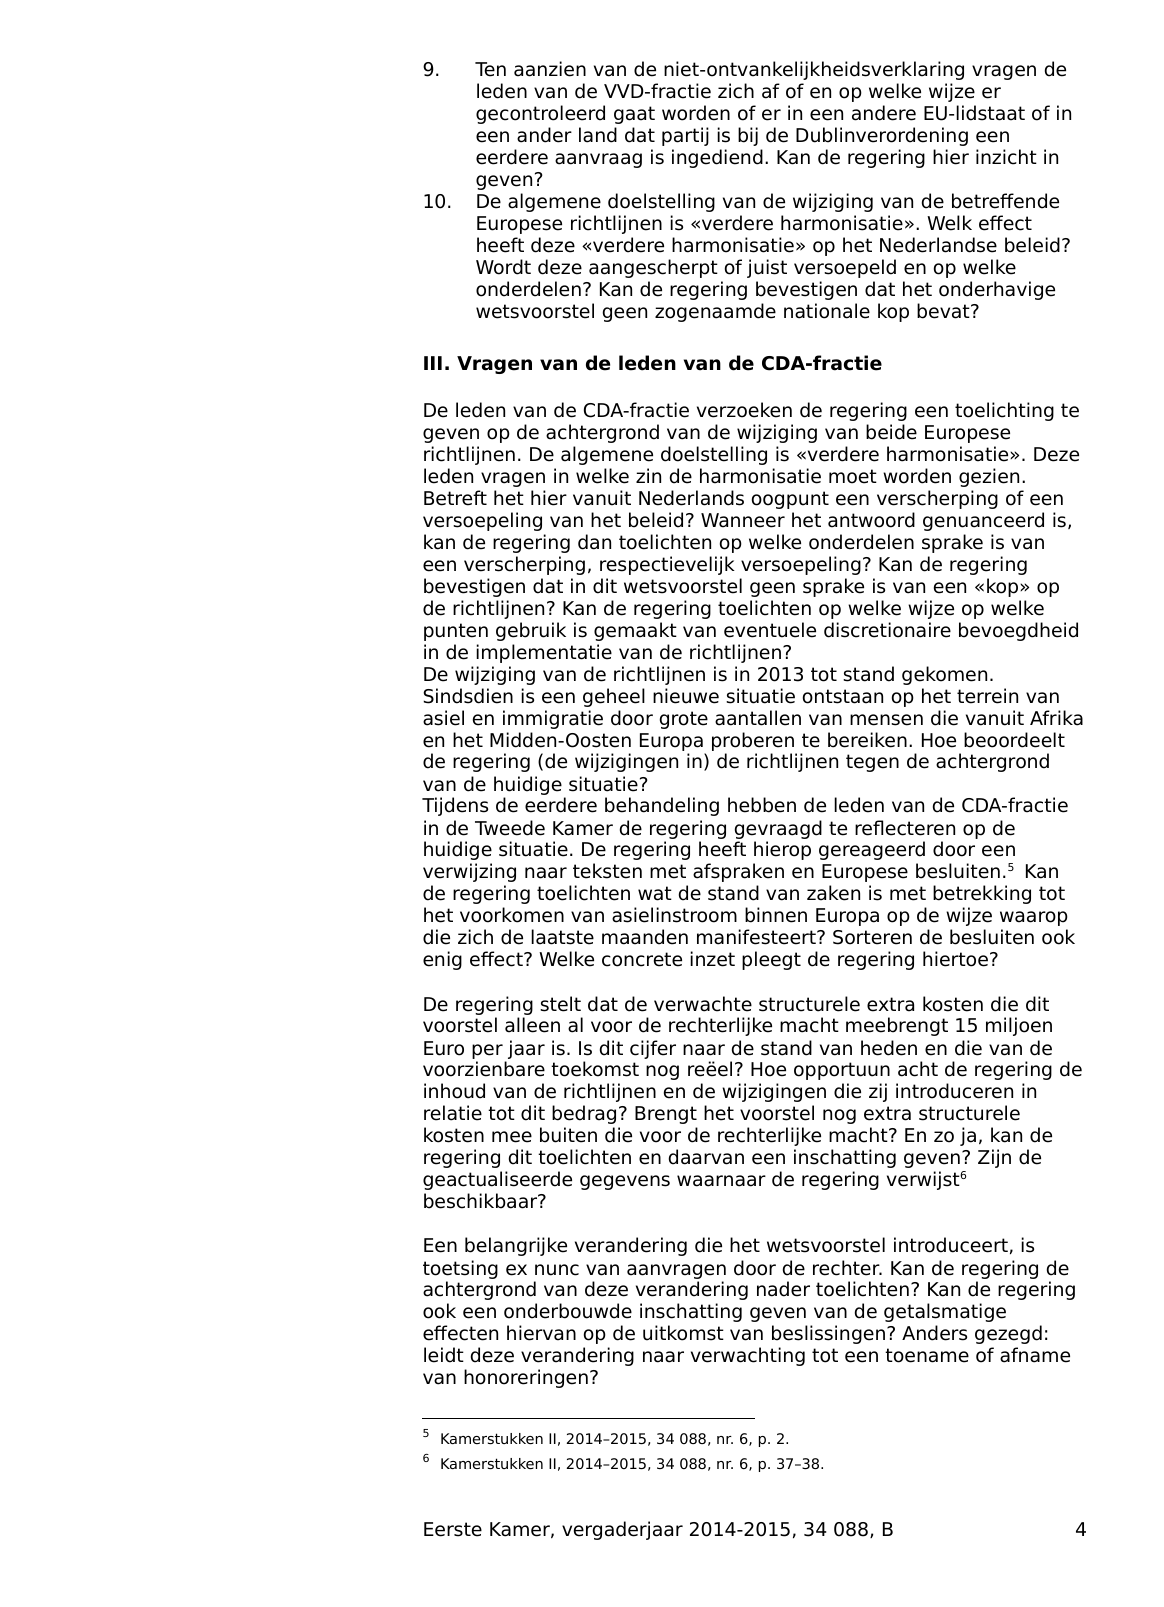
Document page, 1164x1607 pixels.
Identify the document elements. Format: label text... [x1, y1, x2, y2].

text De leden van de CDA-fractie verzoeken de regering een toelichting te geven op de achtergrond van de wijziging van beide Europese richtlijnen. De algemene doelstelling is «verdere harmonisatie». Deze leden vragen in welke zin de harmonisatie moet worden gezien. Betreft het hier vanuit Nederlands oogpunt een verscherping of een versoepeling van het beleid? Wanneer het antwoord genuanceerd is, kan de regering dan toelichten op welke onderdelen sprake is van een verscherping, respectievelijk versoepeling? Kan de regering bevestigen dat in dit wetsvoorstel geen sprake is van een «kop» op de richtlijnen? Kan de regering toelichten op welke wijze op welke punten gebruik is gemaakt van eventuele discretionaire bevoegdheid in de implementatie van de richtlijnen? [422, 400, 1087, 663]
text 10. De algemene doelstelling van de wijziging van de betreffende Europese richtlijnen is «verdere harmonisatie». Welk effect heeft deze «verdere harmonisatie» op het Nederlandse beleid? Wordt deze aangescherpt of juist versoepeld en op welke onderdelen? Kan de regering bevestigen dat het onderhavige wetsvoorstel geen zogenaamde nationale kop bevat? [422, 191, 1087, 323]
subtitle III. Vragen van de leden van de CDA-fractie [422, 353, 1087, 375]
text Tijdens de eerdere behandeling hebben de leden van de CDA-fractie in de Tweede Kamer de regering gevraagd te reflecteren op de huidige situatie. De regering heeft hierop gereageerd door een verwijzing naar teksten met afspraken en Europese besluiten. Kan de regering toelichten wat de stand van zaken is met betrekking tot het voorkomen van asielinstroom binnen Europa op de wijze waarop die zich de laatste maanden manifesteert? Sorteren de besluiten ook enig effect? Welke concrete inzet pleegt de regering hiertoe? [422, 795, 1087, 971]
text Kamerstukken II, 2014–2015, 34 088, nr. 6, p. 37–38. [422, 1452, 1087, 1474]
text 9. Ten aanzien van de niet-ontvankelijkheidsverklaring vragen de leden van de VVD-fractie zich af of en op welke wijze er gecontroleerd gaat worden of er in een andere EU-lidstaat of in een ander land dat partij is bij de Dublinverordening een eerdere aanvraag is ingediend. Kan de regering hier inzicht in geven? [422, 59, 1087, 191]
text Een belangrijke verandering die het wetsvoorstel introduceert, is toetsing ex nunc van aanvragen door de rechter. Kan de regering de achtergrond van deze verandering nader toelichten? Kan de regering ook een onderbouwde inschatting geven van de getalsmatige effecten hiervan op de uitkomst van beslissingen? Anders gezegd: leidt deze verandering naar verwachting tot een toename of afname van honoreringen? [422, 1235, 1087, 1389]
text De wijziging van de richtlijnen is in 2013 tot stand gekomen. Sindsdien is een geheel nieuwe situatie ontstaan op het terrein van asiel en immigratie door grote aantallen van mensen die vanuit Afrika en het Midden-Oosten Europa proberen te bereiken. Hoe beoordeelt de regering (de wijzigingen in) de richtlijnen tegen de achtergrond van de huidige situatie? [422, 663, 1087, 795]
text De regering stelt dat de verwachte structurele extra kosten die dit voorstel alleen al voor de rechterlijke macht meebrengt 15 miljoen Euro per jaar is. Is dit cijfer naar de stand van heden en die van de voorzienbare toekomst nog reëel? Hoe opportuun acht de regering de inhoud van de richtlijnen en de wijzigingen die zij introduceren in relatie tot dit bedrag? Brengt het voorstel nog extra structurele kosten mee buiten die voor de rechterlijke macht? En zo ja, kan de regering dit toelichten en daarvan een inschatting geven? Zijn de geactualiseerde gegevens waarnaar de regering verwijst beschikbaar? [422, 993, 1087, 1213]
text Kamerstukken II, 2014–2015, 34 088, nr. 6, p. 2. [422, 1427, 1087, 1449]
